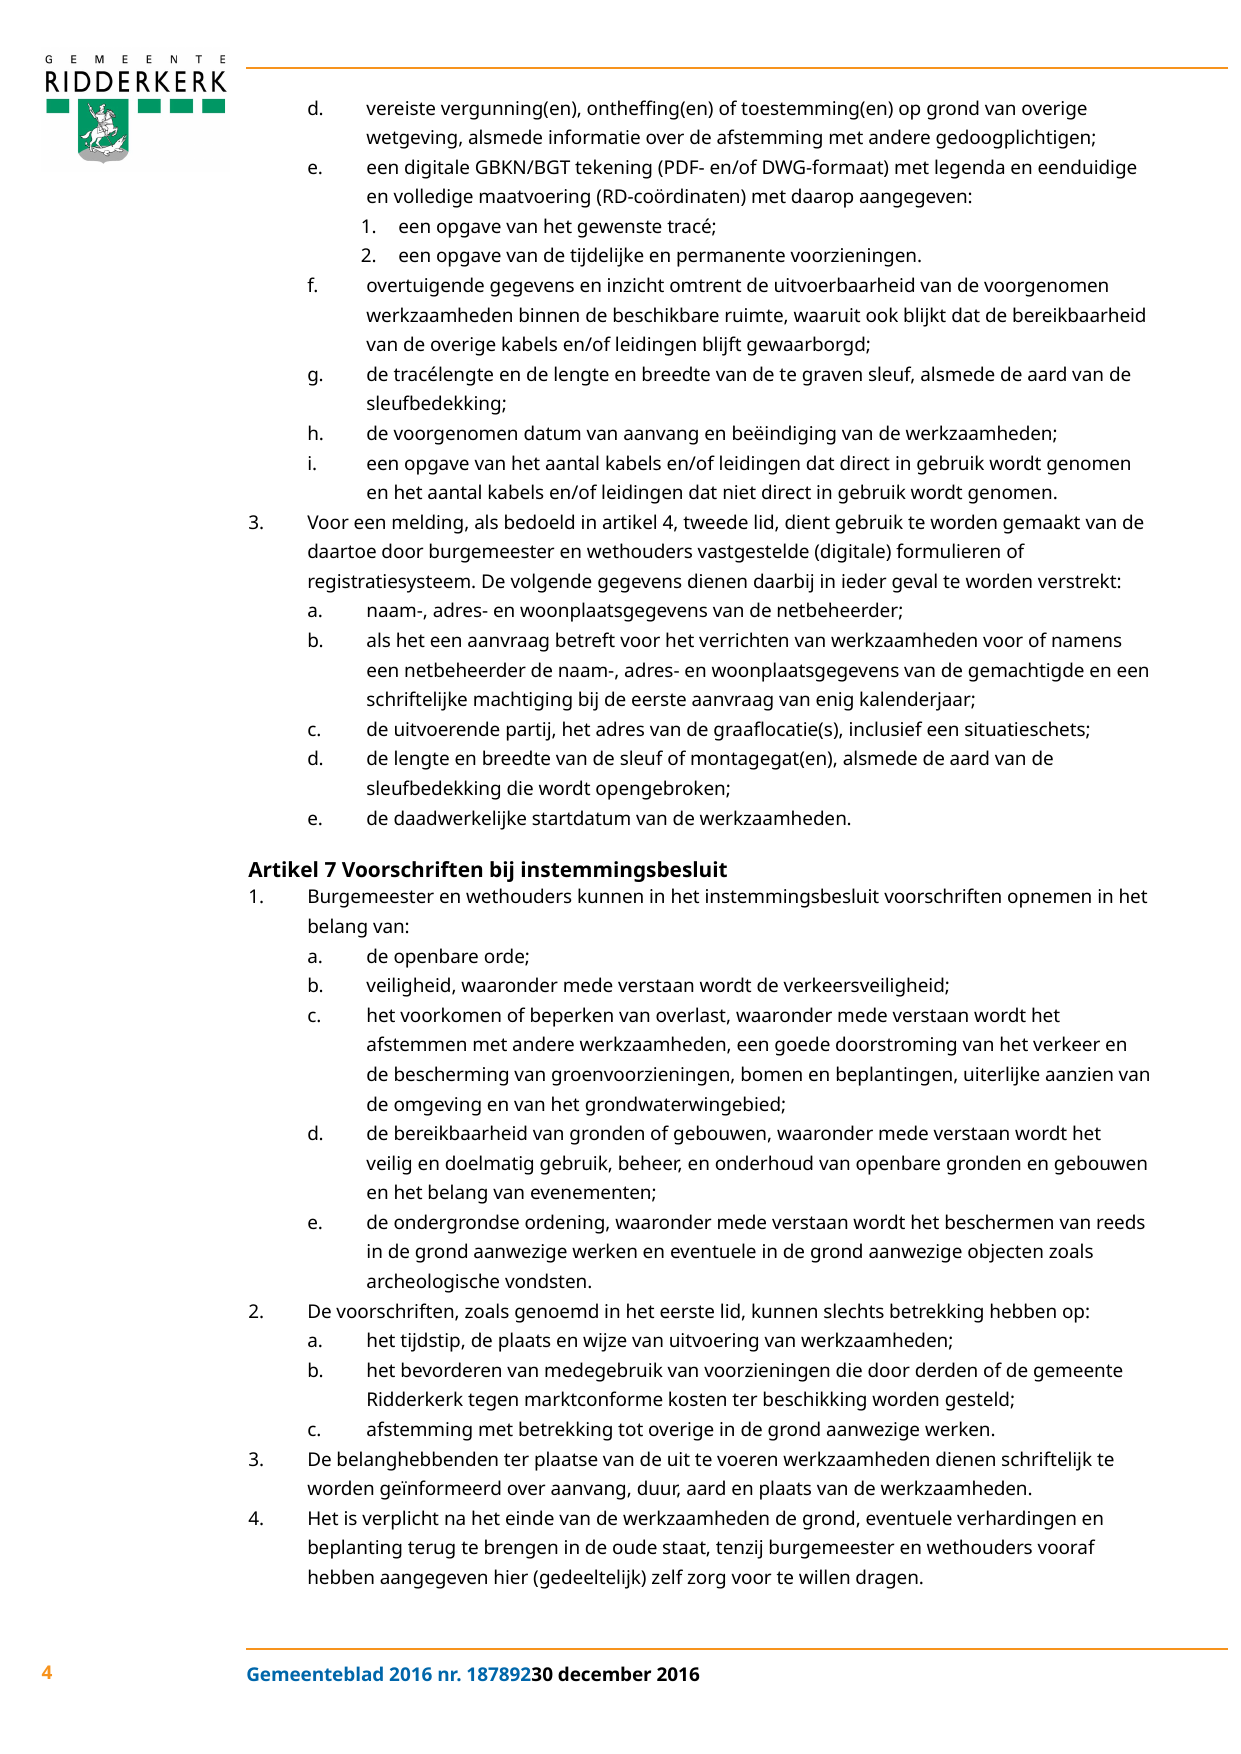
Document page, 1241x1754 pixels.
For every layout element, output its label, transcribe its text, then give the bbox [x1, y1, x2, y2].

list veiligheid, waaronder mede verstaan wordt de verkeersveiligheid; [307, 972, 1152, 998]
list als het een aanvraag betreft voor het verrichten van werkzaamheden voor of namens een netbeheerder de naam-, adres- en woonplaatsgegevens van de gemachtigde en een schriftelijke machtiging bij de eerste aanvraag van enig kalenderjaar; [307, 627, 1152, 712]
picture [41, 47, 231, 172]
list De voorschriften, zoals genoemd in het eerste lid, kunnen slechts betrekking hebben op: [248, 1298, 1152, 1323]
list een digitale GBKN/BGT tekening (PDF- en/of DWG-formaat) met legenda en eenduidige en volledige maatvoering (RD-coördinaten) met daarop aangegeven: [307, 154, 1152, 209]
list Burgemeester en wethouders kunnen in het instemmingsbesluit voorschriften opnemen in het belang van: [248, 884, 1152, 939]
list de openbare orde; [307, 943, 1152, 968]
list de voorgenomen datum van aanvang en beëindiging van de werkzaamheden; [307, 420, 1152, 446]
text Artikel 7 Voorschriften bij instemmingsbesluit [248, 855, 1152, 884]
list overtuigende gegevens en inzicht omtrent de uitvoerbaarheid van de voorgenomen werkzaamheden binnen de beschikbare ruimte, waaruit ook blijkt dat de bereikbaarheid van de overige kabels en/of leidingen blijft gewaarborgd; [307, 272, 1152, 357]
list Het is verplicht na het einde van de werkzaamheden de grond, eventuele verhardingen en beplanting terug te brengen in de oude staat, tenzij burgemeester en wethouders vooraf hebben aangegeven hier (gedeeltelijk) zelf zorg voor te willen dragen. [248, 1505, 1152, 1590]
list de ondergrondse ordening, waaronder mede verstaan wordt het beschermen van reeds in de grond aanwezige werken en eventuele in de grond aanwezige objecten zoals archeologische vondsten. [307, 1209, 1152, 1294]
list een opgave van de tijdelijke en permanente voorzieningen. [361, 243, 1152, 268]
list naam-, adres- en woonplaatsgegevens van de netbeheerder; [307, 598, 1152, 623]
list het bevorderen van medegebruik van voorzieningen die door derden of de gemeente Ridderkerk tegen marktconforme kosten ter beschikking worden gesteld; [307, 1357, 1152, 1412]
list vereiste vergunning(en), ontheffing(en) of toestemming(en) op grond van overige wetgeving, alsmede informatie over de afstemming met andere gedoogplichtigen; [307, 95, 1152, 150]
list de bereikbaarheid van gronden of gebouwen, waaronder mede verstaan wordt het veilig en doelmatig gebruik, beheer, en onderhoud van openbare gronden en gebouwen en het belang van evenementen; [307, 1120, 1152, 1205]
list De belanghebbenden ter plaatse van de uit te voeren werkzaamheden dienen schriftelijk te worden geïnformeerd over aanvang, duur, aard en plaats van de werkzaamheden. [248, 1446, 1152, 1501]
list afstemming met betrekking tot overige in de grond aanwezige werken. [307, 1416, 1152, 1442]
list een opgave van het aantal kabels en/of leidingen dat direct in gebruik wordt genomen en het aantal kabels en/of leidingen dat niet direct in gebruik wordt genomen. [307, 450, 1152, 505]
list de daadwerkelijke startdatum van de werkzaamheden. [307, 805, 1152, 831]
list de lengte en breedte van de sleuf of montagegat(en), alsmede de aard van de sleufbedekking die wordt opengebroken; [307, 746, 1152, 801]
list het voorkomen of beperken van overlast, waaronder mede verstaan wordt het afstemmen met andere werkzaamheden, een goede doorstroming van het verkeer en de bescherming van groenvoorzieningen, bomen en beplantingen, uiterlijke aanzien van de omgeving en van het grondwaterwingebied; [307, 1002, 1152, 1116]
list de tracélengte en de lengte en breedte van de te graven sleuf, alsmede de aard van de sleufbedekking; [307, 361, 1152, 416]
list de uitvoerende partij, het adres van de graaflocatie(s), inclusief een situatieschets; [307, 716, 1152, 742]
list een opgave van het gewenste tracé; [361, 213, 1152, 239]
list het tijdstip, de plaats en wijze van uitvoering van werkzaamheden; [307, 1327, 1152, 1353]
list Voor een melding, als bedoeld in artikel 4, tweede lid, dient gebruik te worden gemaakt van de daartoe door burgemeester en wethouders vastgestelde (digitale) formulieren of registratiesysteem. De volgende gegevens dienen daarbij in ieder geval te worden verstrekt: [248, 509, 1152, 594]
